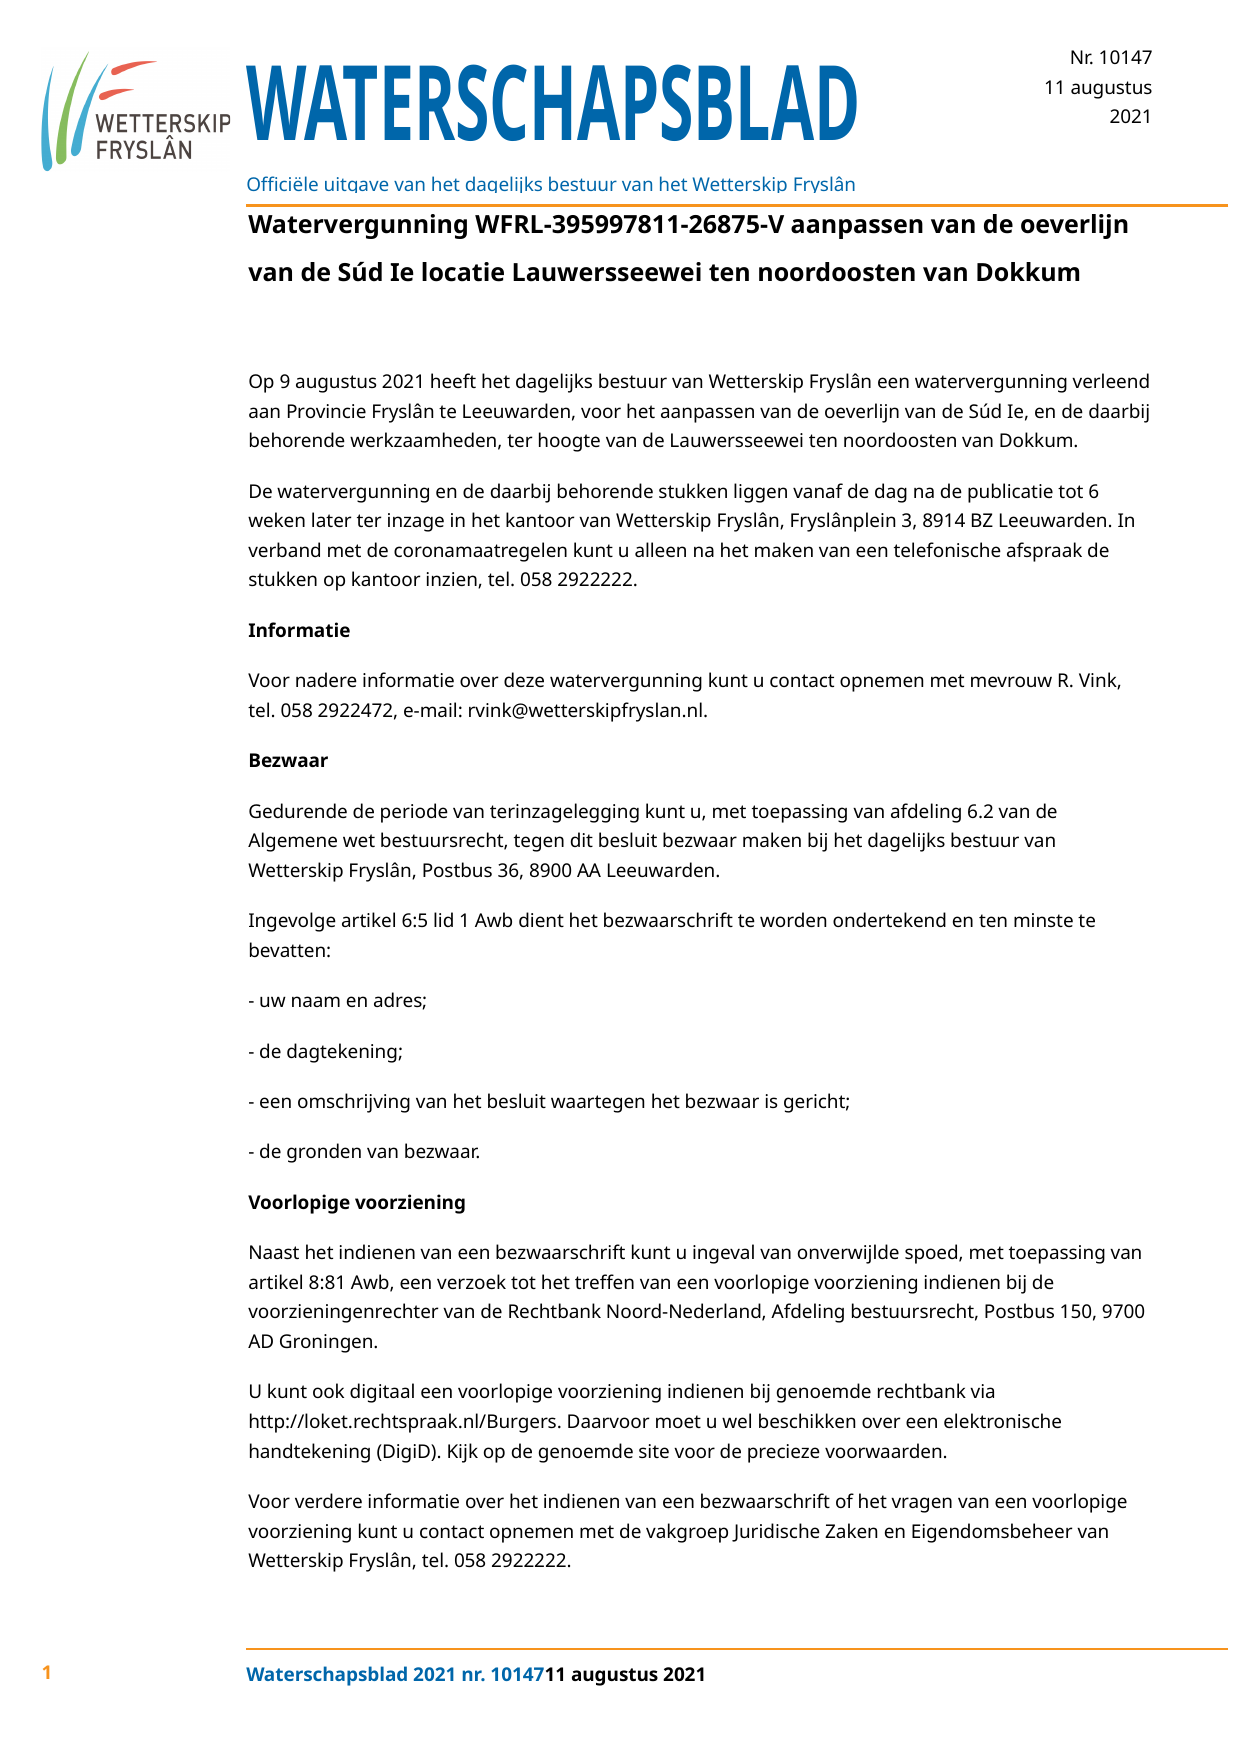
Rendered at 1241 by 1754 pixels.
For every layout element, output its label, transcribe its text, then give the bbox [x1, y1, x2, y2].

text Ingevolge artikel 6:5 lid 1 Awb dient het bezwaarschrift te worden ondertekend en ten minste te bevatten: [248, 907, 1152, 963]
text Gedurende de periode van terinzagelegging kunt u, met toepassing van afdeling 6.2 van de Algemene wet bestuursrecht, tegen dit besluit bezwaar maken bij het dagelijks bestuur van Wetterskip Fryslân, Postbus 36, 8900 AA Leeuwarden. [248, 798, 1152, 883]
text - een omschrijving van het besluit waartegen het bezwaar is gericht; [248, 1088, 1152, 1114]
text Bezwaar [248, 747, 1152, 773]
text Informatie [248, 617, 1152, 643]
text - de dagtekening; [248, 1038, 1152, 1064]
text Naast het indienen van een bezwaarschrift kunt u ingeval van onverwijlde spoed, met toepassing van artikel 8:81 Awb, een verzoek tot het treffen van een voorlopige voorziening indienen bij de voorzieningenrechter van de Rechtbank Noord-Nederland, Afdeling bestuursrecht, Postbus 150, 9700 AD Groningen. [248, 1239, 1152, 1354]
text - de gronden van bezwaar. [248, 1139, 1152, 1164]
text Voor nadere informatie over deze watervergunning kunt u contact opnemen met mevrouw R. Vink, tel. 058 2922472, e-mail: rvink@wetterskipfryslan.nl. [248, 667, 1152, 723]
text Voor verdere informatie over het indienen van een bezwaarschrift of het vragen van een voorlopige voorziening kunt u contact opnemen met de vakgroep Juridische Zaken en Eigendomsbeheer van Wetterskip Fryslân, tel. 058 2922222. [248, 1488, 1152, 1573]
text Op 9 augustus 2021 heeft het dagelijks bestuur van Wetterskip Fryslân een watervergunning verleend aan Provincie Fryslân te Leeuwarden, voor het aanpassen van de oeverlijn van de Súd Ie, en de daarbij behorende werkzaamheden, ter hoogte van de Lauwersseewei ten noordoosten van Dokkum. [248, 368, 1152, 453]
picture [41, 47, 231, 172]
text De watervergunning en de daarbij behorende stukken liggen vanaf de dag na de publicatie tot 6 weken later ter inzage in het kantoor van Wetterskip Fryslân, Fryslânplein 3, 8914 BZ Leeuwarden. In verband met de coronamaatregelen kunt u alleen na het maken van een telefonische afspraak de stukken op kantoor inzien, tel. 058 2922222. [248, 478, 1152, 592]
text Voorlopige voorziening [248, 1189, 1152, 1215]
text U kunt ook digitaal een voorlopige voorziening indienen bij genoemde rechtbank via http://loket.rechtspraak.nl/Burgers. Daarvoor moet u wel beschikken over een elektronische handtekening (DigiD). Kijk op de genoemde site voor de precieze voorwaarden. [248, 1379, 1152, 1464]
text - uw naam en adres; [248, 987, 1152, 1013]
text Watervergunning WFRL-395997811-26875-V aanpassen van de oeverlijn van de Súd Ie locatie Lauwersseewei ten noordoosten van Dokkum [248, 207, 1152, 288]
